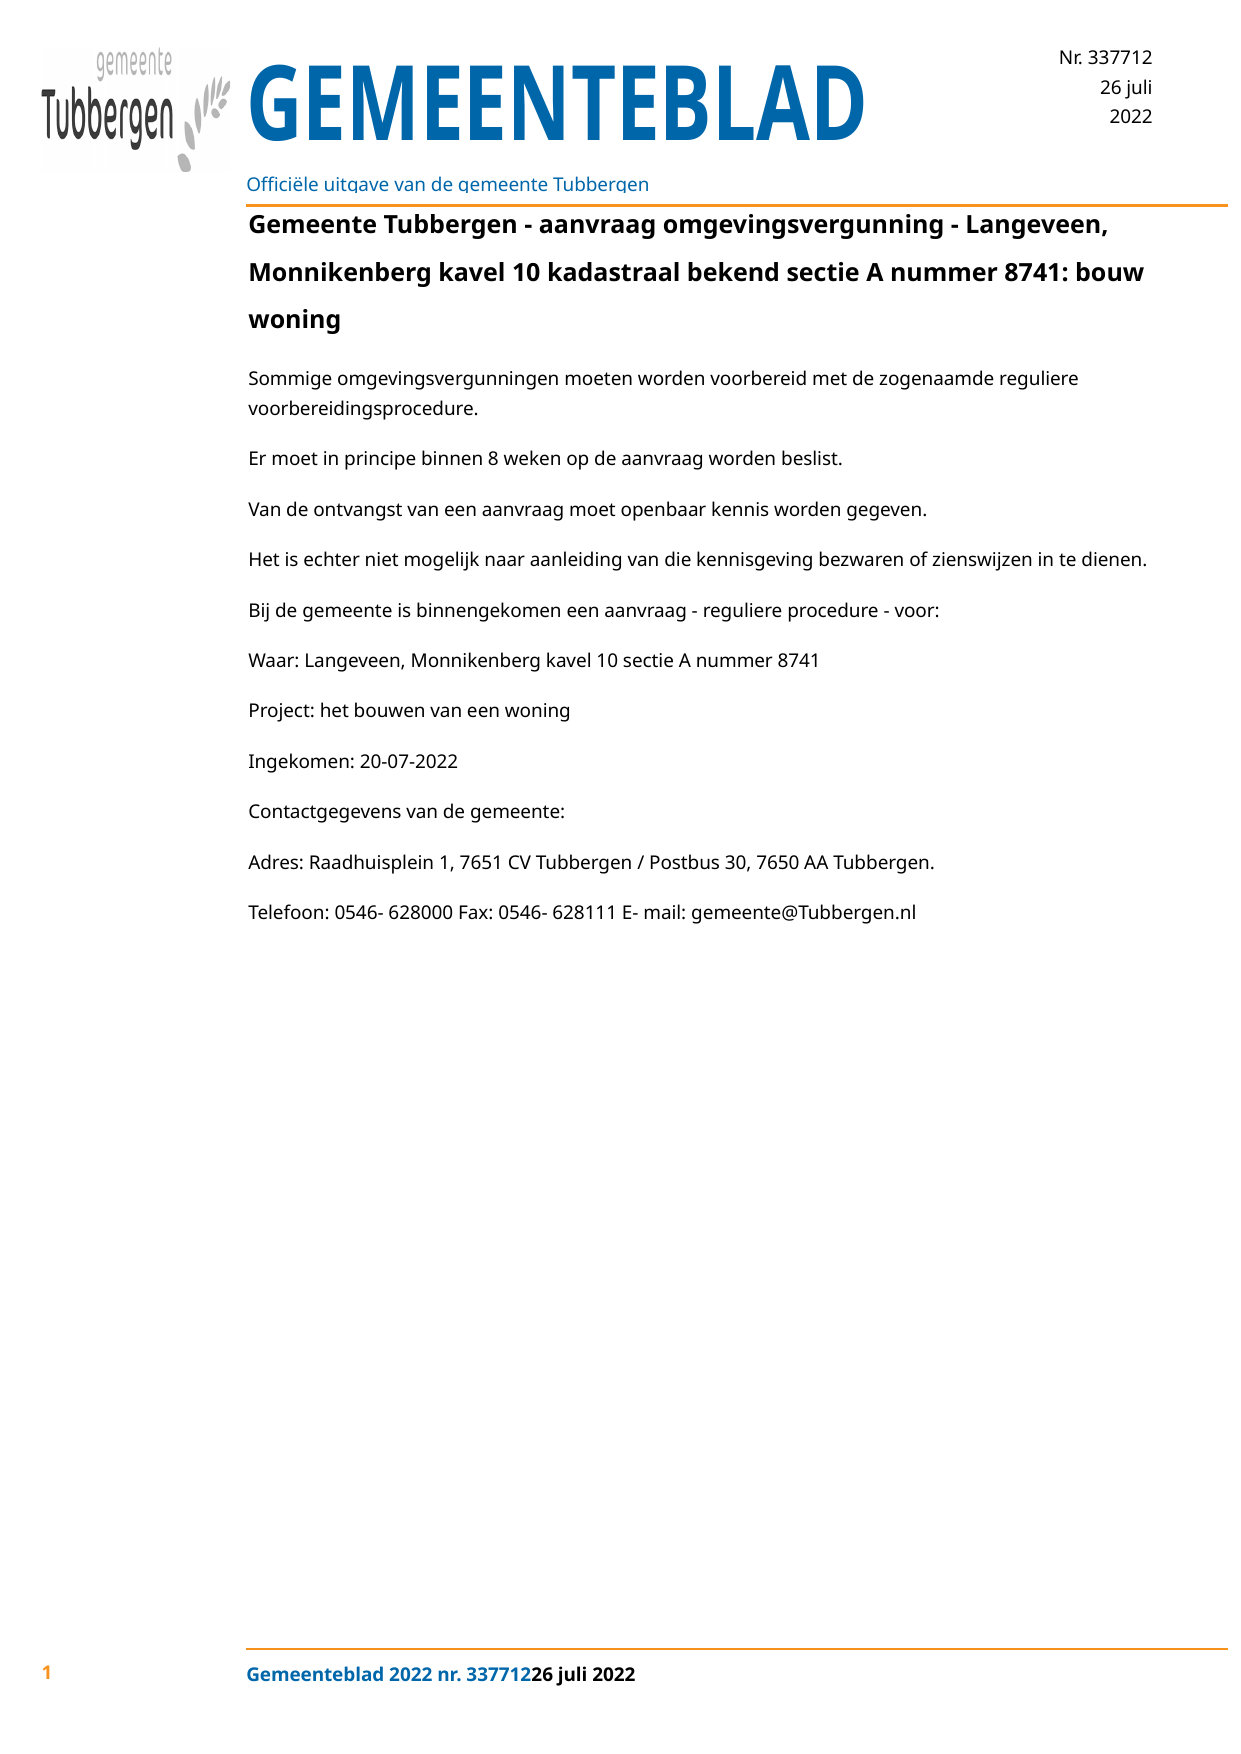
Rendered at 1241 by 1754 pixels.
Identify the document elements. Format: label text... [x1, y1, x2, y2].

text Gemeente Tubbergen - aanvraag omgevingsvergunning - Langeveen, Monnikenberg kavel 10 kadastraal bekend sectie A nummer 8741: bouw woning [248, 207, 1152, 336]
text Contactgegevens van de gemeente: [248, 798, 1152, 824]
text Er moet in principe binnen 8 weken op de aanvraag worden beslist. [248, 446, 1152, 471]
text Het is echter niet mogelijk naar aanleiding van die kennisgeving bezwaren of zienswijzen in te dienen. [248, 546, 1152, 572]
text Project: het bouwen van een woning [248, 698, 1152, 723]
text Ingekomen: 20-07-2022 [248, 748, 1152, 774]
text Van de ontvangst van een aanvraag moet openbaar kennis worden gegeven. [248, 496, 1152, 522]
text Sommige omgevingsvergunningen moeten worden voorbereid met de zogenaamde reguliere voorbereidingsprocedure. [248, 366, 1152, 421]
text Waar: Langeveen, Monnikenberg kavel 10 sectie A nummer 8741 [248, 647, 1152, 673]
text Telefoon: 0546- 628000 Fax: 0546- 628111 E- mail: gemeente@Tubbergen.nl [248, 899, 1152, 925]
text Bij de gemeente is binnengekomen een aanvraag - reguliere procedure - voor: [248, 597, 1152, 622]
picture [41, 47, 231, 172]
text Adres: Raadhuisplein 1, 7651 CV Tubbergen / Postbus 30, 7650 AA Tubbergen. [248, 849, 1152, 874]
